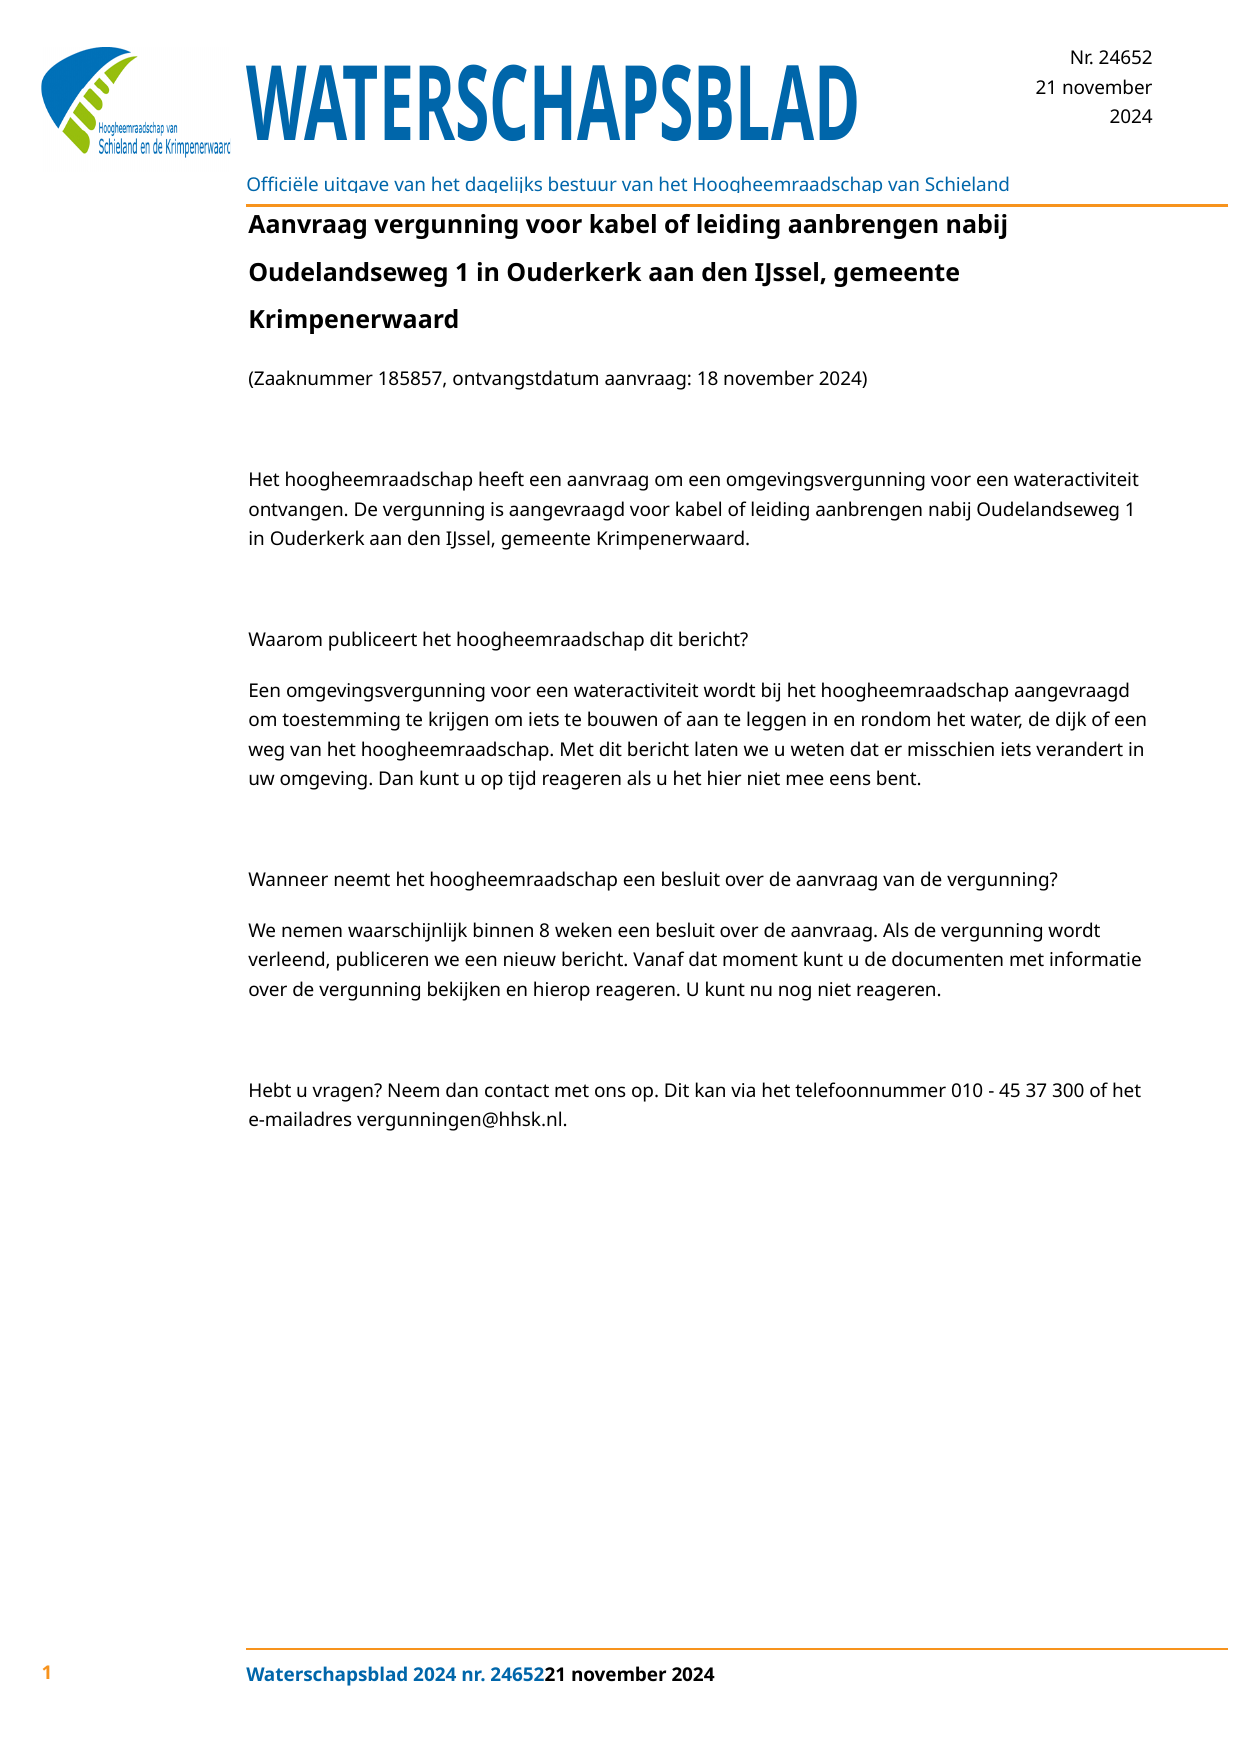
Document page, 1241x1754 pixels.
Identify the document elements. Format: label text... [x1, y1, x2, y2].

text Waarom publiceert het hoogheemraadschap dit bericht? [248, 626, 1152, 652]
picture [41, 47, 231, 172]
text Een omgevingsvergunning voor een wateractiviteit wordt bij het hoogheemraadschap aangevraagd om toestemming te krijgen om iets te bouwen of aan te leggen in en rondom het water, de dijk of een weg van het hoogheemraadschap. Met dit bericht laten we u weten dat er misschien iets verandert in uw omgeving. Dan kunt u op tijd reageren als u het hier niet mee eens bent. [248, 677, 1152, 791]
text Aanvraag vergunning voor kabel of leiding aanbrengen nabij Oudelandseweg 1 in Ouderkerk aan den IJssel, gemeente Krimpenerwaard [248, 207, 1152, 336]
text We nemen waarschijnlijk binnen 8 weken een besluit over de aanvraag. Als de vergunning wordt verleend, publiceren we een nieuw bericht. Vanaf dat moment kunt u de documenten met informatie over de vergunning bekijken en hierop reageren. U kunt nu nog niet reageren. [248, 917, 1152, 1002]
text (Zaaknummer 185857, ontvangstdatum aanvraag: 18 november 2024) [248, 366, 1152, 391]
text Hebt u vragen? Neem dan contact met ons op. Dit kan via het telefoonnummer 010 - 45 37 300 of het e-mailadres vergunningen@hhsk.nl. [248, 1077, 1152, 1132]
text Wanneer neemt het hoogheemraadschap een besluit over de aanvraag van de vergunning? [248, 866, 1152, 892]
text Het hoogheemraadschap heeft een aanvraag om een omgevingsvergunning voor een wateractiviteit ontvangen. De vergunning is aangevraagd voor kabel of leiding aanbrengen nabij Oudelandseweg 1 in Ouderkerk aan den IJssel, gemeente Krimpenerwaard. [248, 466, 1152, 551]
